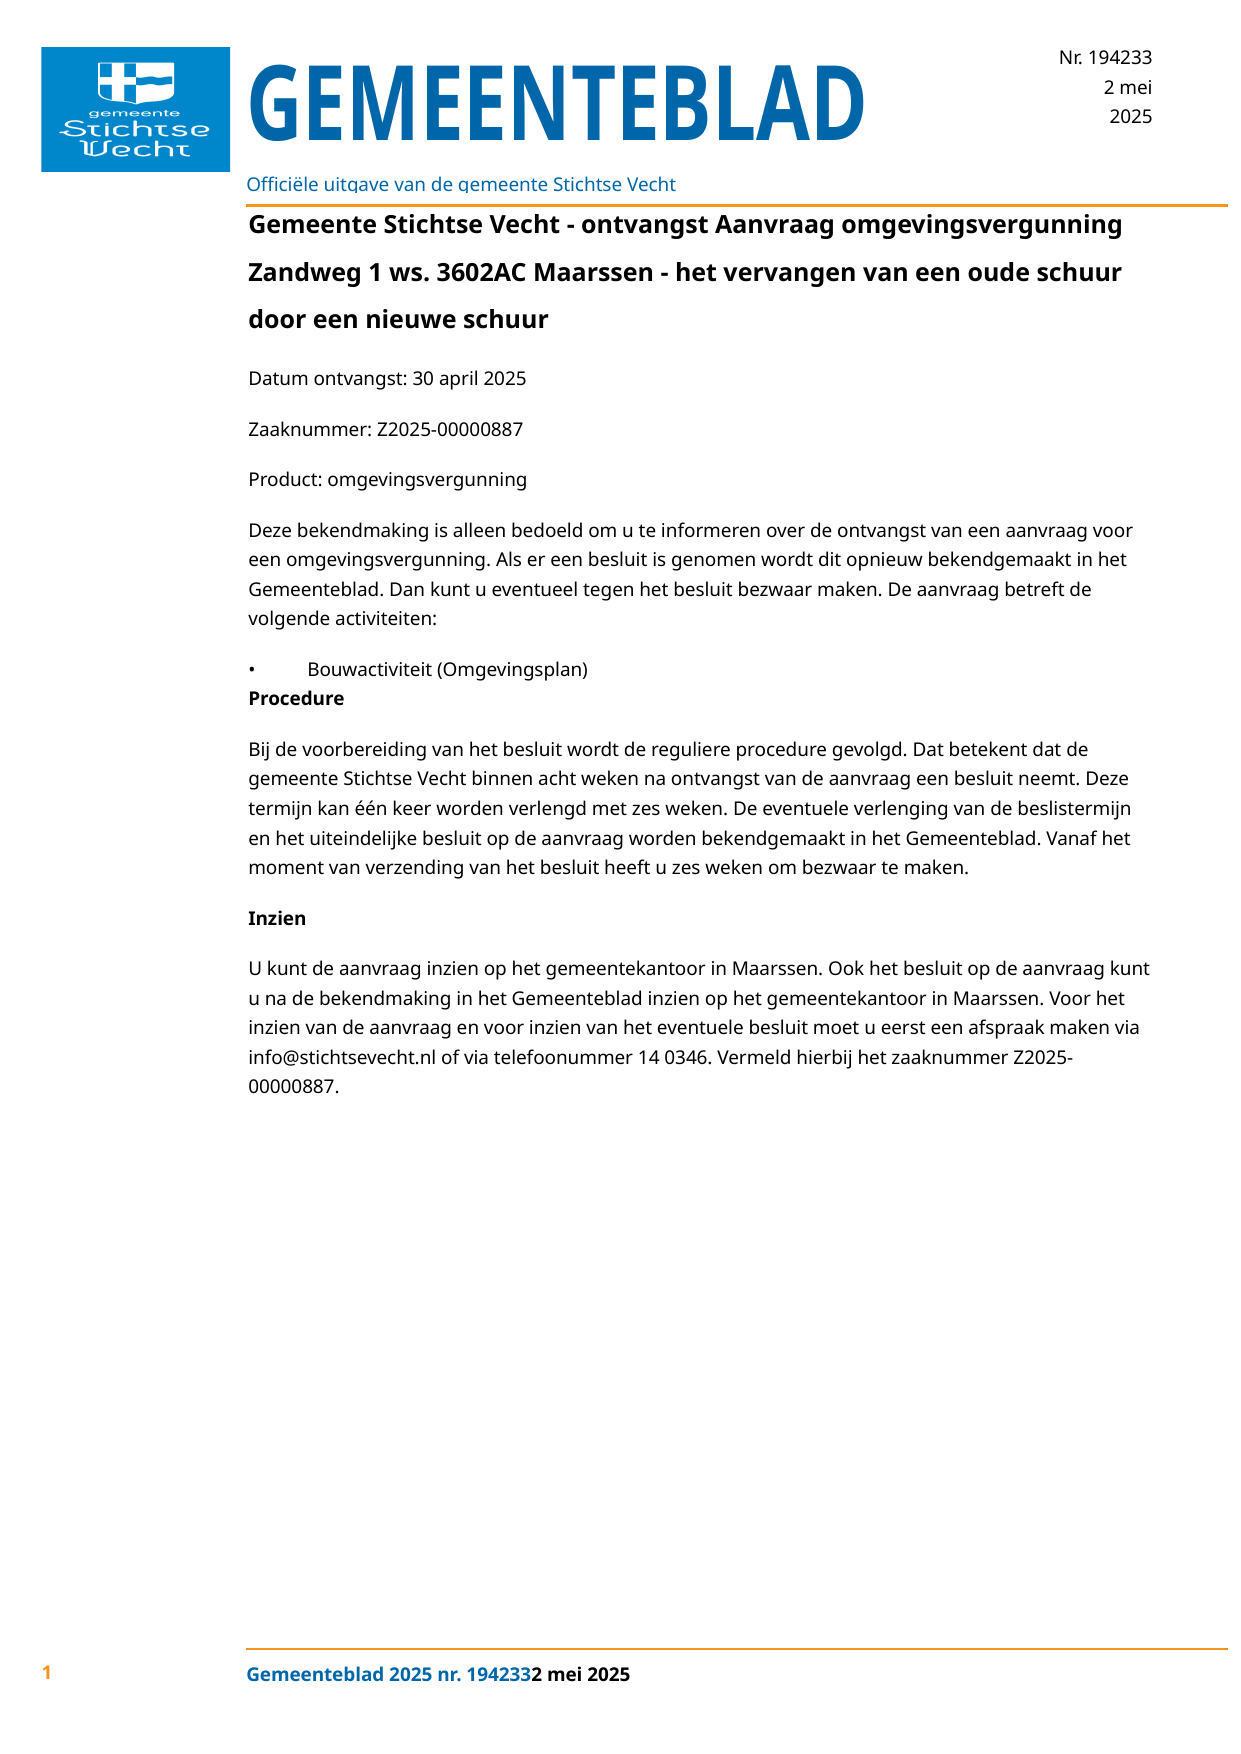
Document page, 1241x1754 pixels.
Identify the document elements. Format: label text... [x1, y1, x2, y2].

text Inzien [248, 905, 1152, 930]
text Bij de voorbereiding van het besluit wordt de reguliere procedure gevolgd. Dat betekent dat de gemeente Stichtse Vecht binnen acht weken na ontvangst van de aanvraag een besluit neemt. Deze termijn kan één keer worden verlengd met zes weken. De eventuele verlenging van de beslistermijn en het uiteindelijke besluit op de aanvraag worden bekendgemaakt in het Gemeenteblad. Vanaf het moment van verzending van het besluit heeft u zes weken om bezwaar te maken. [248, 736, 1152, 880]
text Product: omgevingsvergunning [248, 466, 1152, 492]
text Gemeente Stichtse Vecht - ontvangst Aanvraag omgevingsvergunning Zandweg 1 ws. 3602AC Maarssen - het vervangen van een oude schuur door een nieuwe schuur [248, 207, 1152, 336]
list Bouwactiviteit (Omgevingsplan) [248, 656, 1152, 682]
text Datum ontvangst: 30 april 2025 [248, 366, 1152, 391]
picture [137, 63, 174, 103]
text U kunt de aanvraag inzien op het gemeentekantoor in Maarssen. Ook het besluit op de aanvraag kunt u na de bekendmaking in het Gemeenteblad inzien op het gemeentekantoor in Maarssen. Voor het inzien van de aanvraag en voor inzien van het eventuele besluit moet u eerst een afspraak maken via info@stichtsevecht.nl of via telefoonummer 14 0346. Vermeld hierbij het zaaknummer Z2025-00000887. [248, 955, 1152, 1099]
text Procedure [248, 686, 1152, 711]
picture [99, 63, 135, 101]
text Zaaknummer: Z2025-00000887 [248, 416, 1152, 442]
text Deze bekendmaking is alleen bedoeld om u te informeren over de ontvangst van een aanvraag voor een omgevingsvergunning. Als er een besluit is genomen wordt dit opnieuw bekendgemaakt in het Gemeenteblad. Dan kunt u eventueel tegen het besluit bezwaar maken. De aanvraag betreft de volgende activiteiten: [248, 517, 1152, 631]
